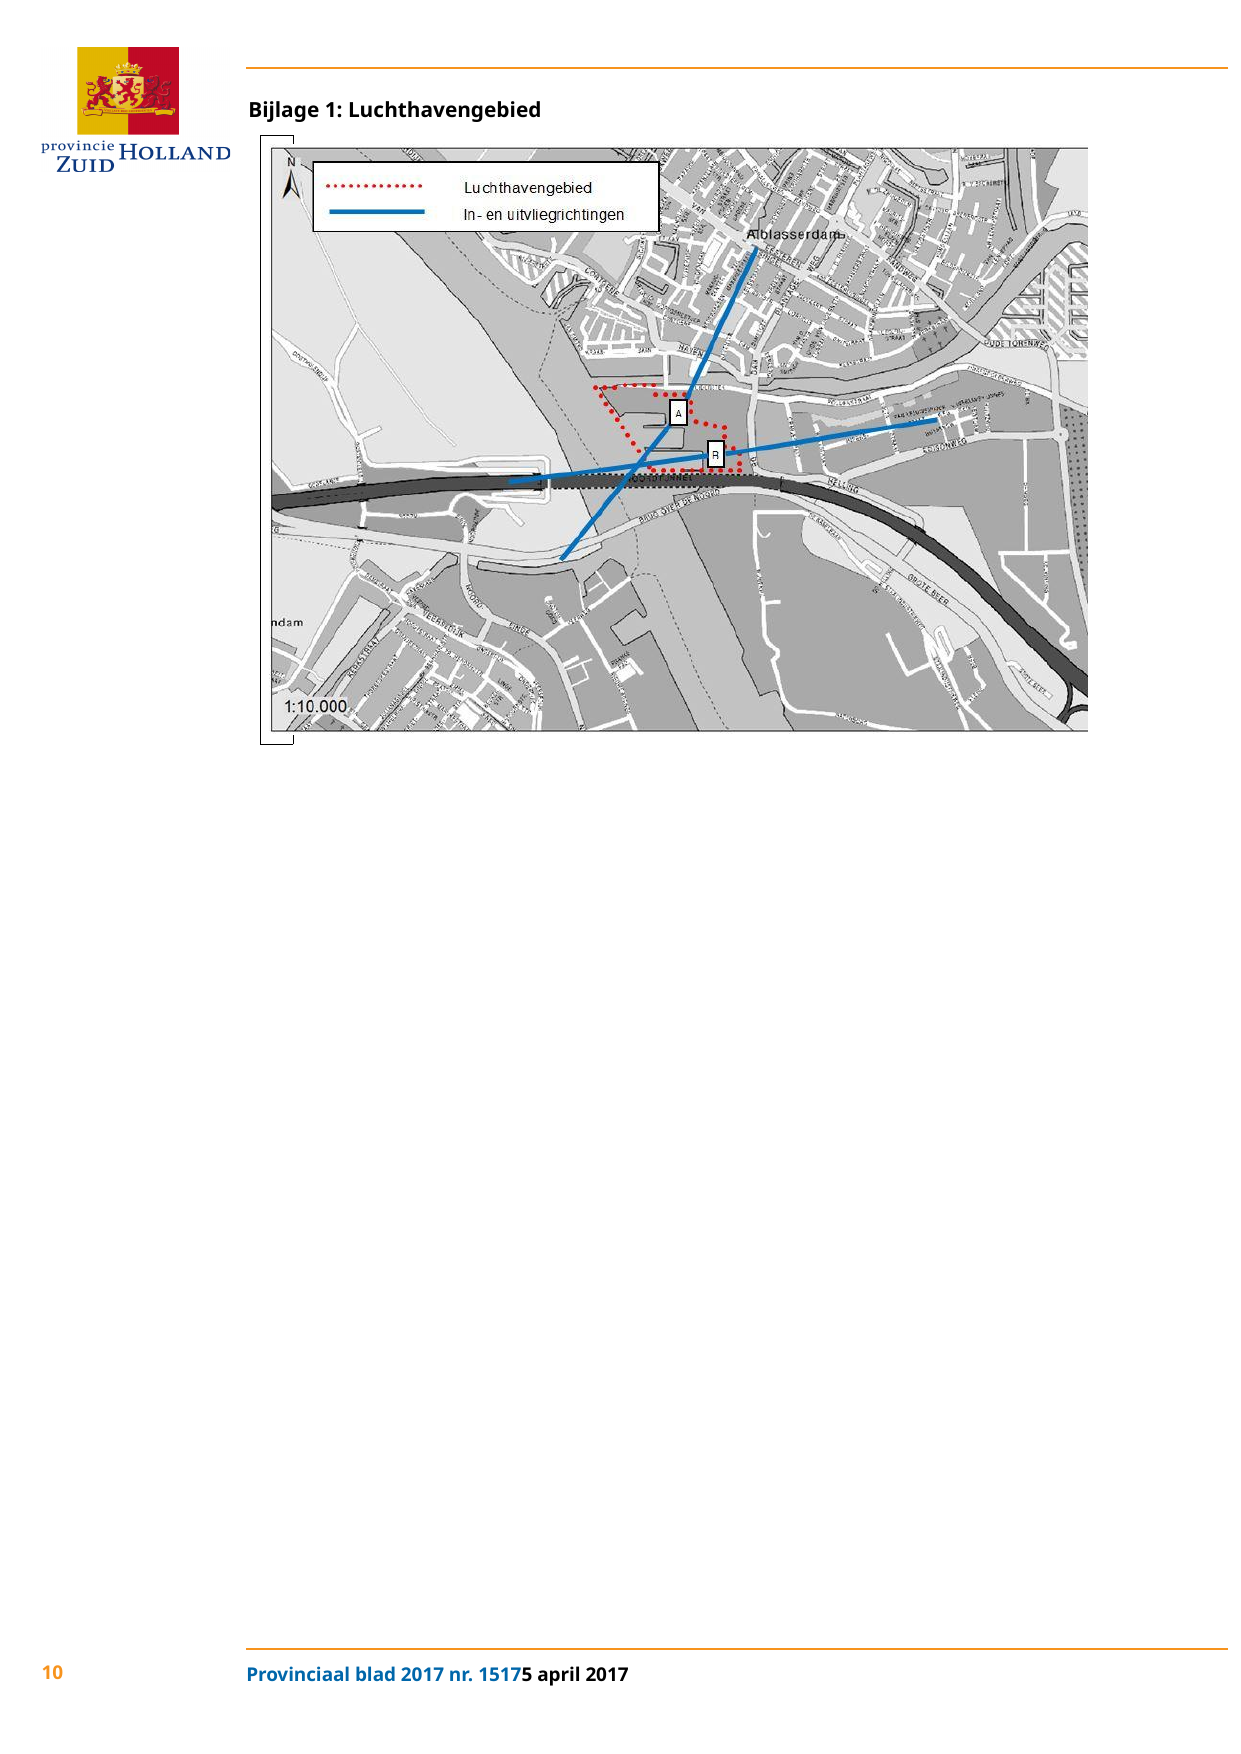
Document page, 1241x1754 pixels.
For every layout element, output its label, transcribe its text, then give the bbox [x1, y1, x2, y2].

picture [41, 47, 231, 172]
text Bijlage 1: Luchthavengebied [248, 95, 1152, 123]
picture [268, 144, 1092, 735]
